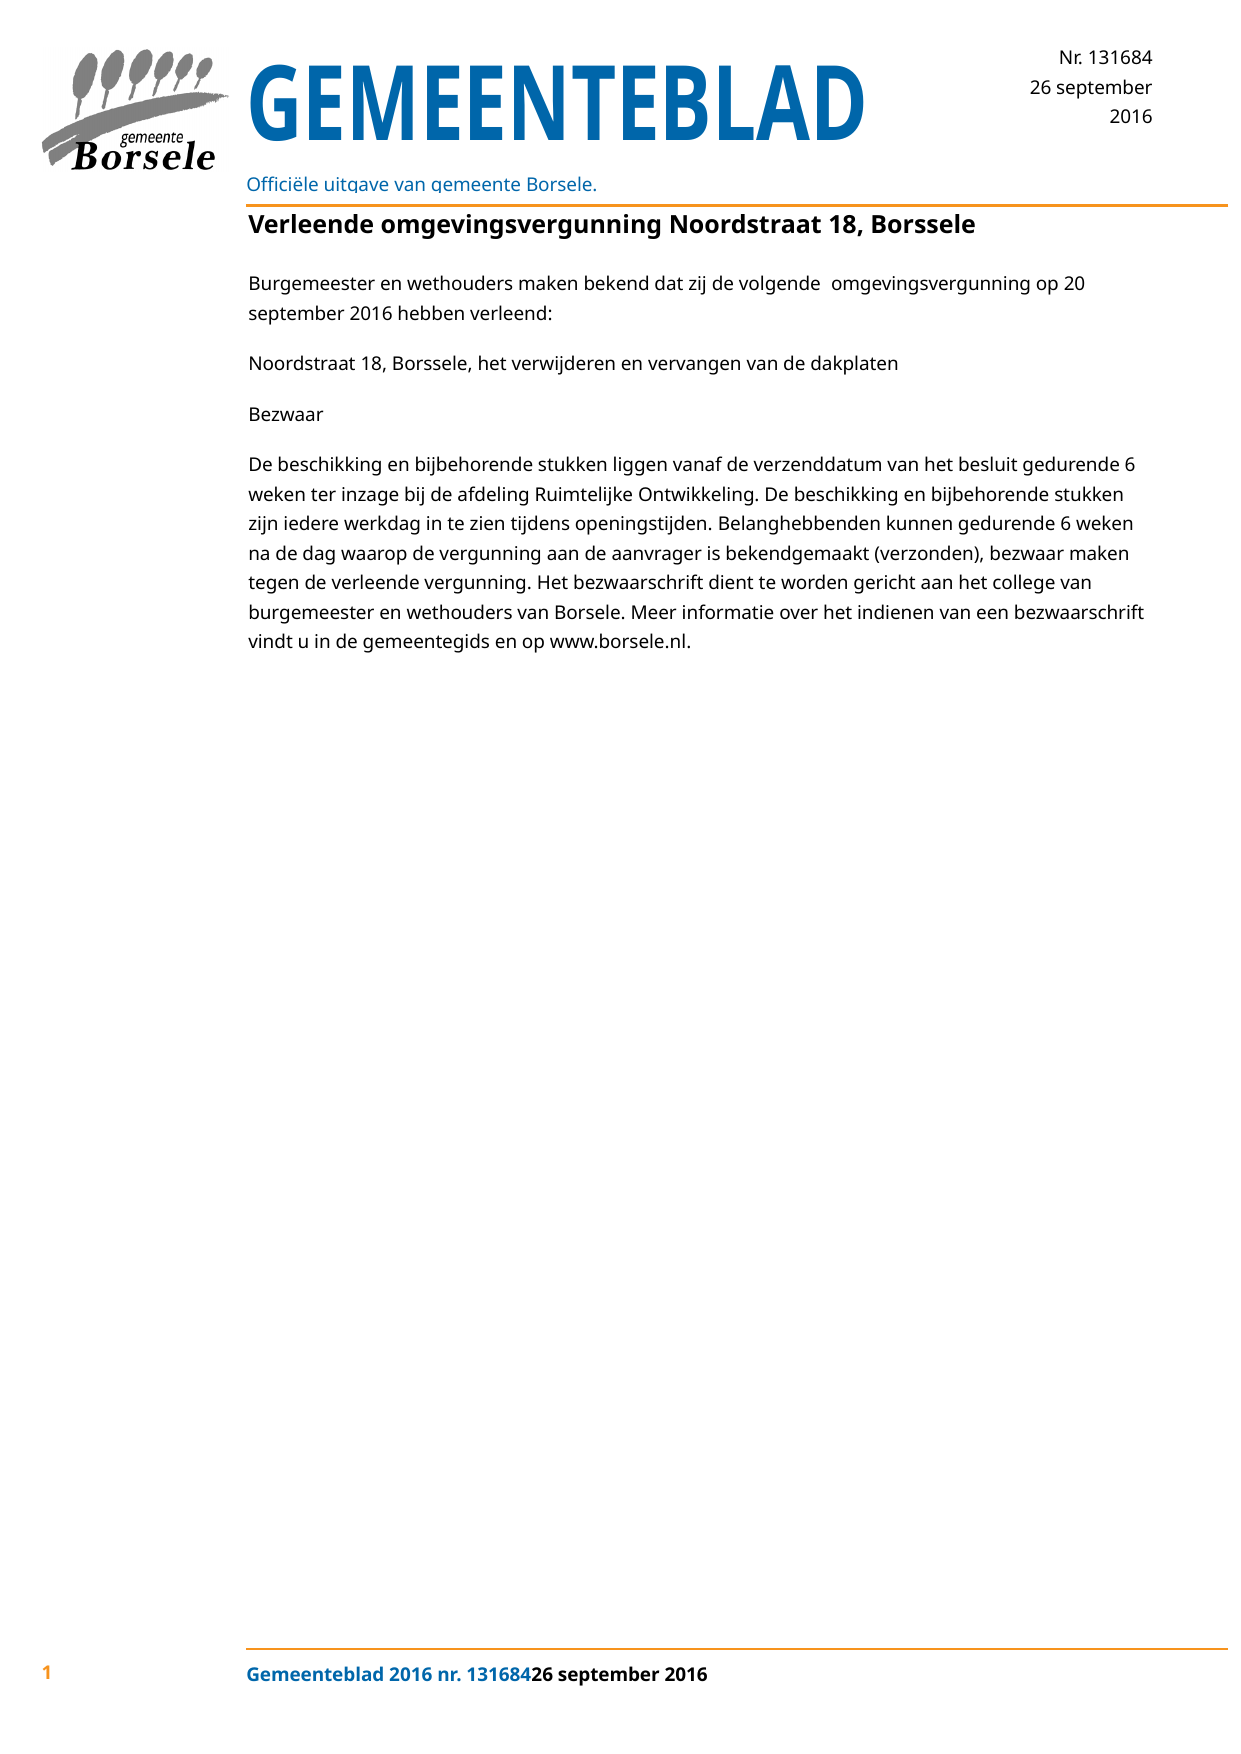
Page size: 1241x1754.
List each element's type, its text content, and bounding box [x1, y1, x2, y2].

text Bezwaar [248, 401, 1152, 426]
text De beschikking en bijbehorende stukken liggen vanaf de verzenddatum van het besluit gedurende 6 weken ter inzage bij de afdeling Ruimtelijke Ontwikkeling. De beschikking en bijbehorende stukken zijn iedere werkdag in te zien tijdens openingstijden. Belanghebbenden kunnen gedurende 6 weken na de dag waarop de vergunning aan de aanvrager is bekendgemaakt (verzonden), bezwaar maken tegen de verleende vergunning. Het bezwaarschrift dient te worden gericht aan het college van burgemeester en wethouders van Borsele. Meer informatie over het indienen van een bezwaarschrift vindt u in de gemeentegids en op www.borsele.nl. [248, 451, 1152, 654]
text Verleende omgevingsvergunning Noordstraat 18, Borssele [248, 207, 1152, 241]
picture [41, 47, 231, 172]
text Noordstraat 18, Borssele, het verwijderen en vervangen van de dakplaten [248, 350, 1152, 376]
text Burgemeester en wethouders maken bekend dat zij de volgende omgevingsvergunning op 20 september 2016 hebben verleend: [248, 270, 1152, 326]
